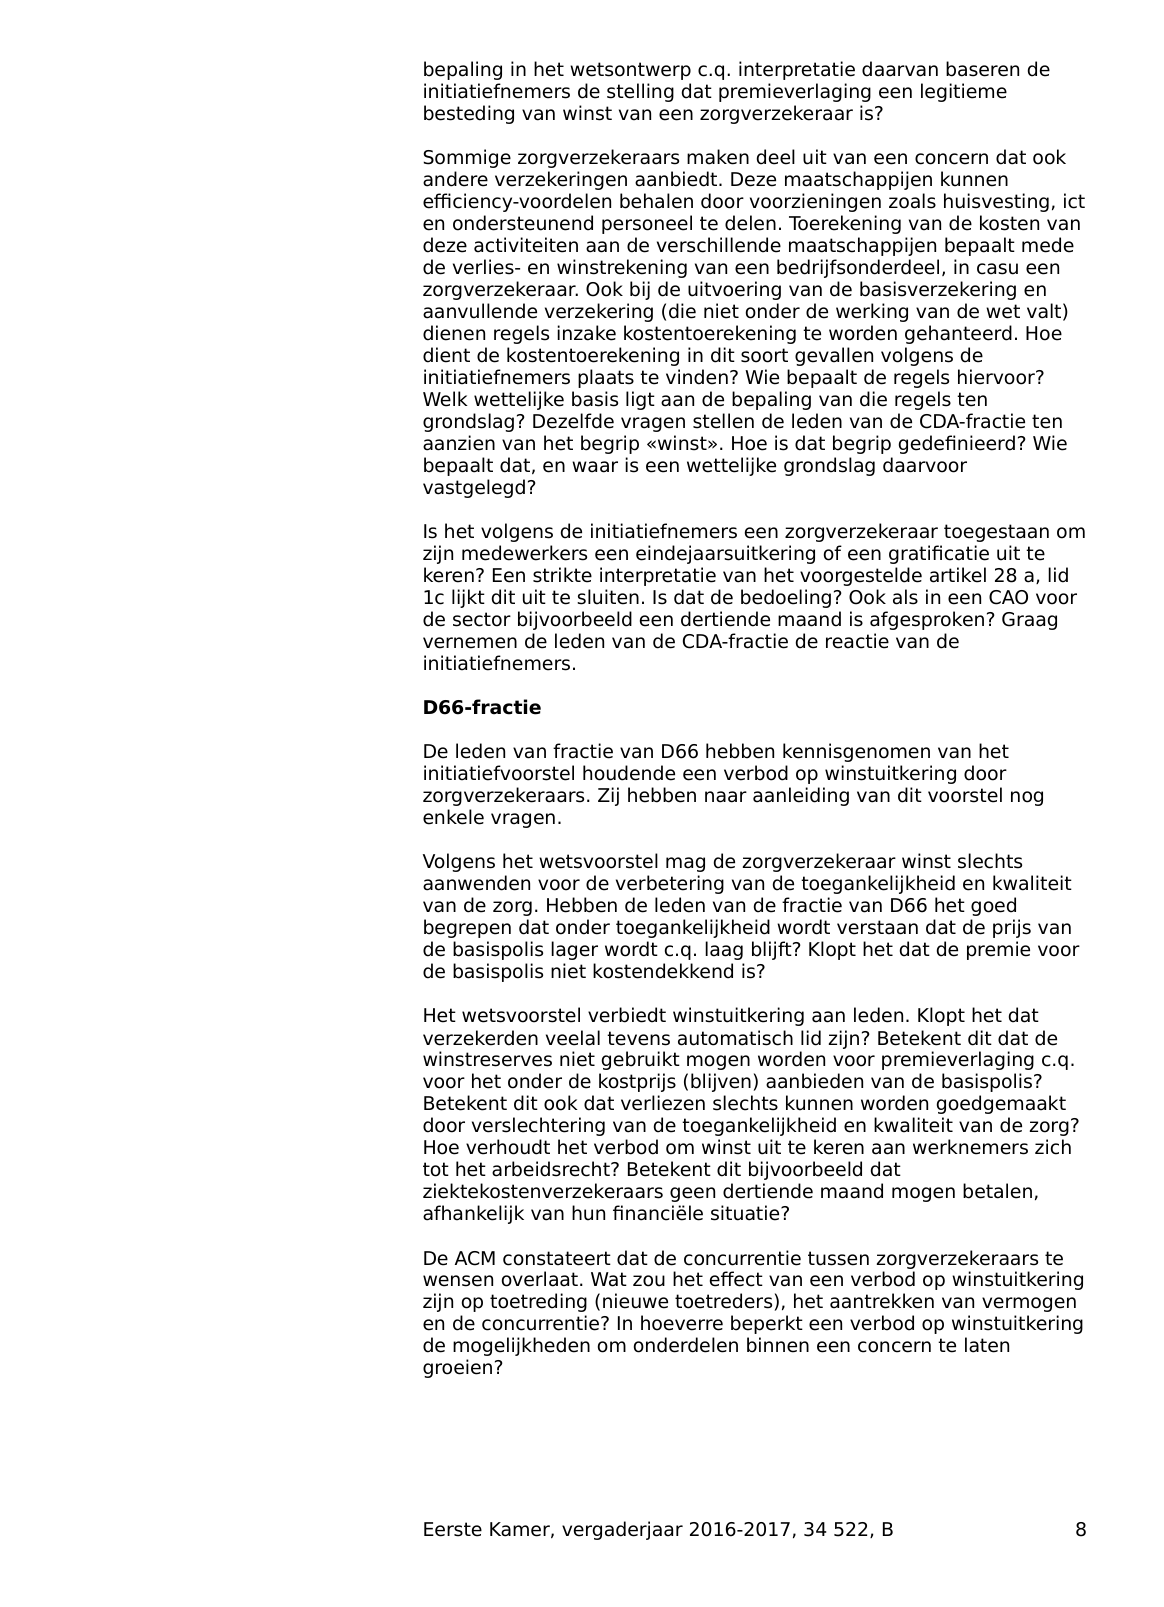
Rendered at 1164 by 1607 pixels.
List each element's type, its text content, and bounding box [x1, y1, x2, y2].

text De leden van fractie van D66 hebben kennisgenomen van het initiatiefvoorstel houdende een verbod op winstuitkering door zorgverzekeraars. Zij hebben naar aanleiding van dit voorstel nog enkele vragen. [422, 741, 1087, 829]
text Sommige zorgverzekeraars maken deel uit van een concern dat ook andere verzekeringen aanbiedt. Deze maatschappijen kunnen efficiency-voordelen behalen door voorzieningen zoals huisvesting, ict en ondersteunend personeel te delen. Toerekening van de kosten van deze activiteiten aan de verschillende maatschappijen bepaalt mede de verlies- en winstrekening van een bedrijfsonderdeel, in casu een zorgverzekeraar. Ook bij de uitvoering van de basisverzekering en aanvullende verzekering (die niet onder de werking van de wet valt) dienen regels inzake kostentoerekening te worden gehanteerd. Hoe dient de kostentoerekening in dit soort gevallen volgens de initiatiefnemers plaats te vinden? Wie bepaalt de regels hiervoor? Welk wettelijke basis ligt aan de bepaling van die regels ten grondslag? Dezelfde vragen stellen de leden van de CDA-fractie ten aanzien van het begrip «winst». Hoe is dat begrip gedefinieerd? Wie bepaalt dat, en waar is een wettelijke grondslag daarvoor vastgelegd? [422, 147, 1087, 499]
text bepaling in het wetsontwerp c.q. interpretatie daarvan baseren de initiatiefnemers de stelling dat premieverlaging een legitieme besteding van winst van een zorgverzekeraar is? [422, 59, 1087, 125]
text Is het volgens de initiatiefnemers een zorgverzekeraar toegestaan om zijn medewerkers een eindejaarsuitkering of een gratificatie uit te keren? Een strikte interpretatie van het voorgestelde artikel 28 a, lid 1c lijkt dit uit te sluiten. Is dat de bedoeling? Ook als in een CAO voor de sector bijvoorbeeld een dertiende maand is afgesproken? Graag vernemen de leden van de CDA-fractie de reactie van de initiatiefnemers. [422, 521, 1087, 675]
subtitle D66-fractie [422, 697, 1087, 719]
text Volgens het wetsvoorstel mag de zorgverzekeraar winst slechts aanwenden voor de verbetering van de toegankelijkheid en kwaliteit van de zorg. Hebben de leden van de fractie van D66 het goed begrepen dat onder toegankelijkheid wordt verstaan dat de prijs van de basispolis lager wordt c.q. laag blijft? Klopt het dat de premie voor de basispolis niet kostendekkend is? [422, 851, 1087, 983]
text De ACM constateert dat de concurrentie tussen zorgverzekeraars te wensen overlaat. Wat zou het effect van een verbod op winstuitkering zijn op toetreding (nieuwe toetreders), het aantrekken van vermogen en de concurrentie? In hoeverre beperkt een verbod op winstuitkering de mogelijkheden om onderdelen binnen een concern te laten groeien? [422, 1247, 1087, 1379]
text Het wetsvoorstel verbiedt winstuitkering aan leden. Klopt het dat verzekerden veelal tevens automatisch lid zijn? Betekent dit dat de winstreserves niet gebruikt mogen worden voor premieverlaging c.q. voor het onder de kostprijs (blijven) aanbieden van de basispolis? Betekent dit ook dat verliezen slechts kunnen worden goedgemaakt door verslechtering van de toegankelijkheid en kwaliteit van de zorg? Hoe verhoudt het verbod om winst uit te keren aan werknemers zich tot het arbeidsrecht? Betekent dit bijvoorbeeld dat ziektekostenverzekeraars geen dertiende maand mogen betalen, afhankelijk van hun financiële situatie? [422, 1005, 1087, 1225]
